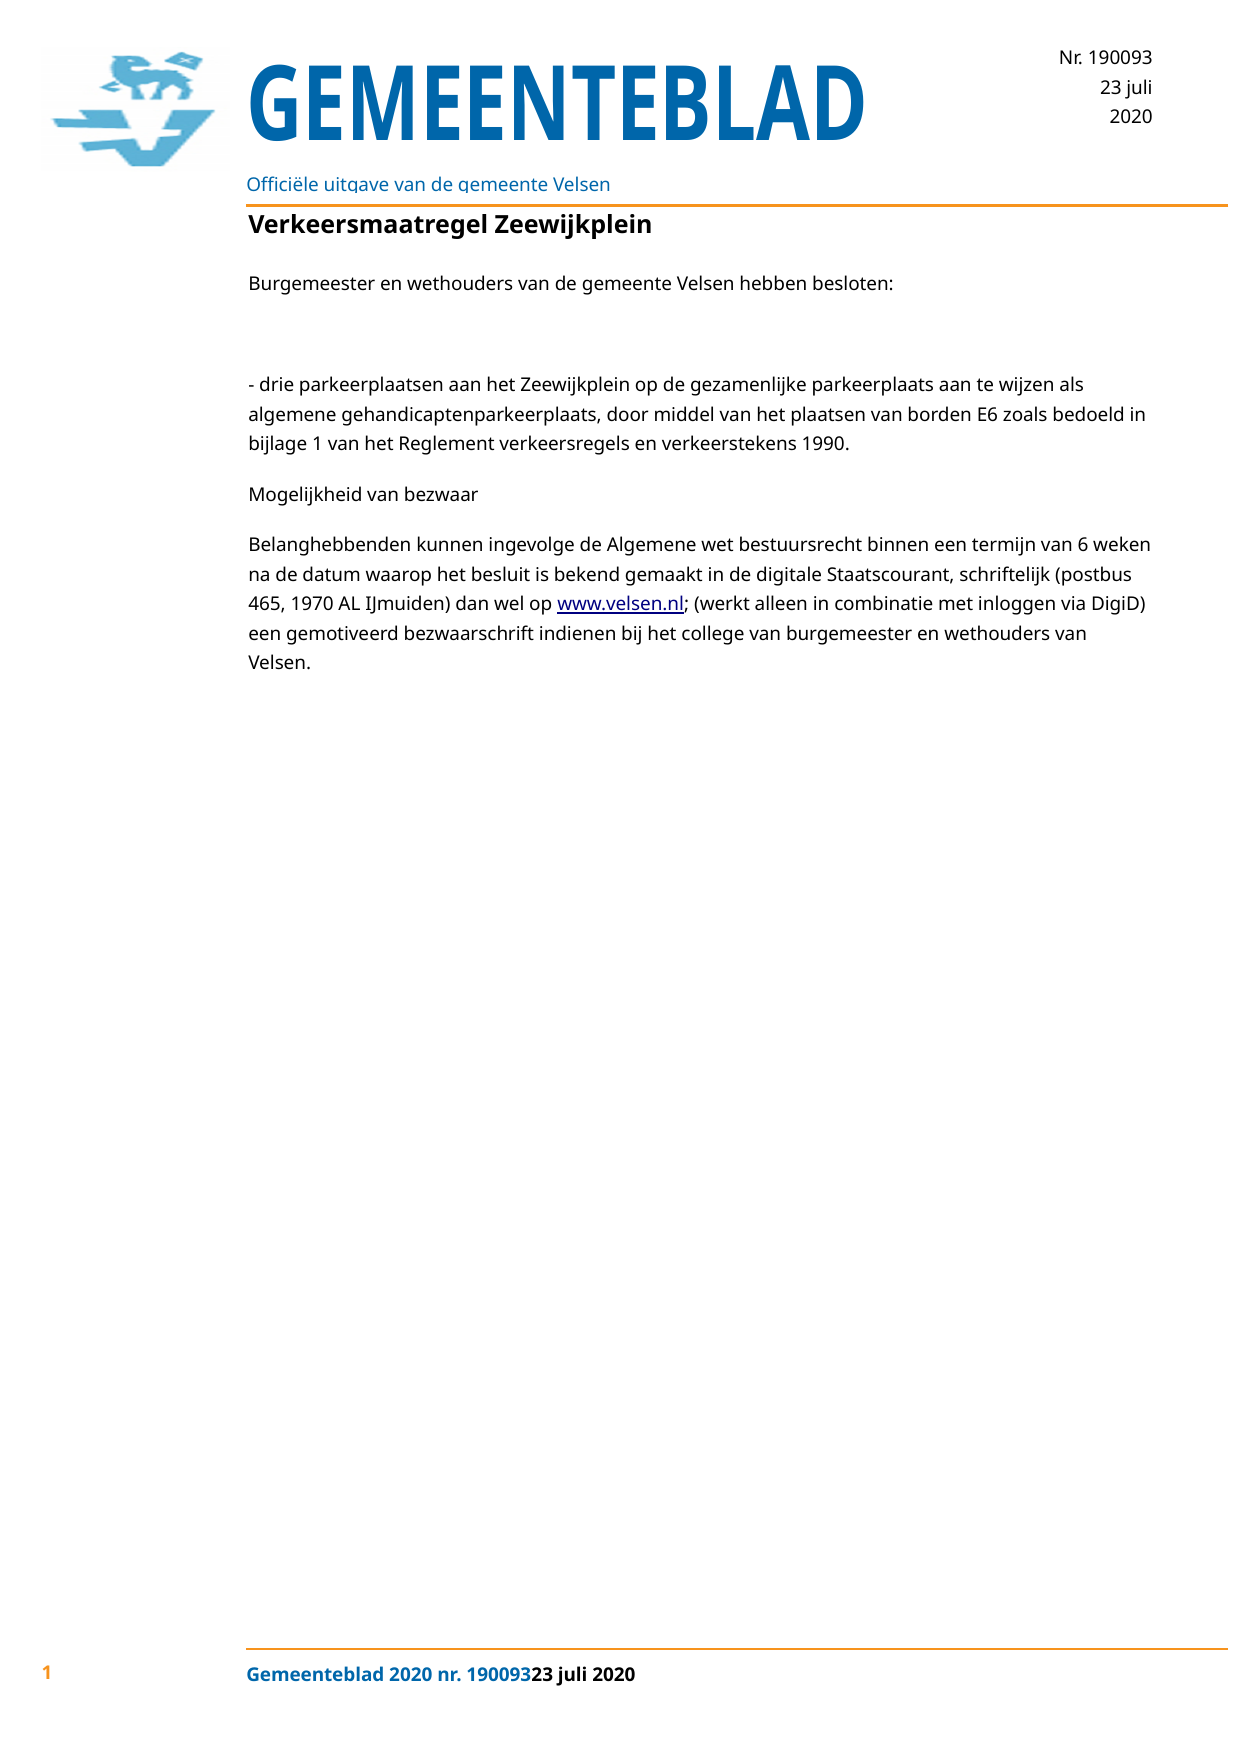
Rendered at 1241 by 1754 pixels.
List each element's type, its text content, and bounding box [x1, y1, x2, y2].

text Belanghebbenden kunnen ingevolge de Algemene wet bestuursrecht binnen een termijn van 6 weken na de datum waarop het besluit is bekend gemaakt in de digitale Staatscourant, schriftelijk (postbus 465, 1970 AL IJmuiden) dan wel op www.velsen.nl; (werkt alleen in combinatie met inloggen via DigiD) een gemotiveerd bezwaarschrift indienen bij het college van burgemeester en wethouders van Velsen. [248, 531, 1152, 675]
text - drie parkeerplaatsen aan het Zeewijkplein op de gezamenlijke parkeerplaats aan te wijzen als algemene gehandicaptenparkeerplaats, door middel van het plaatsen van borden E6 zoals bedoeld in bijlage 1 van het Reglement verkeersregels en verkeerstekens 1990. [248, 371, 1152, 456]
text Verkeersmaatregel Zeewijkplein [248, 207, 1152, 241]
text Mogelijkheid van bezwaar [248, 481, 1152, 506]
text Burgemeester en wethouders van de gemeente Velsen hebben besloten: [248, 270, 1152, 296]
picture [41, 47, 231, 172]
